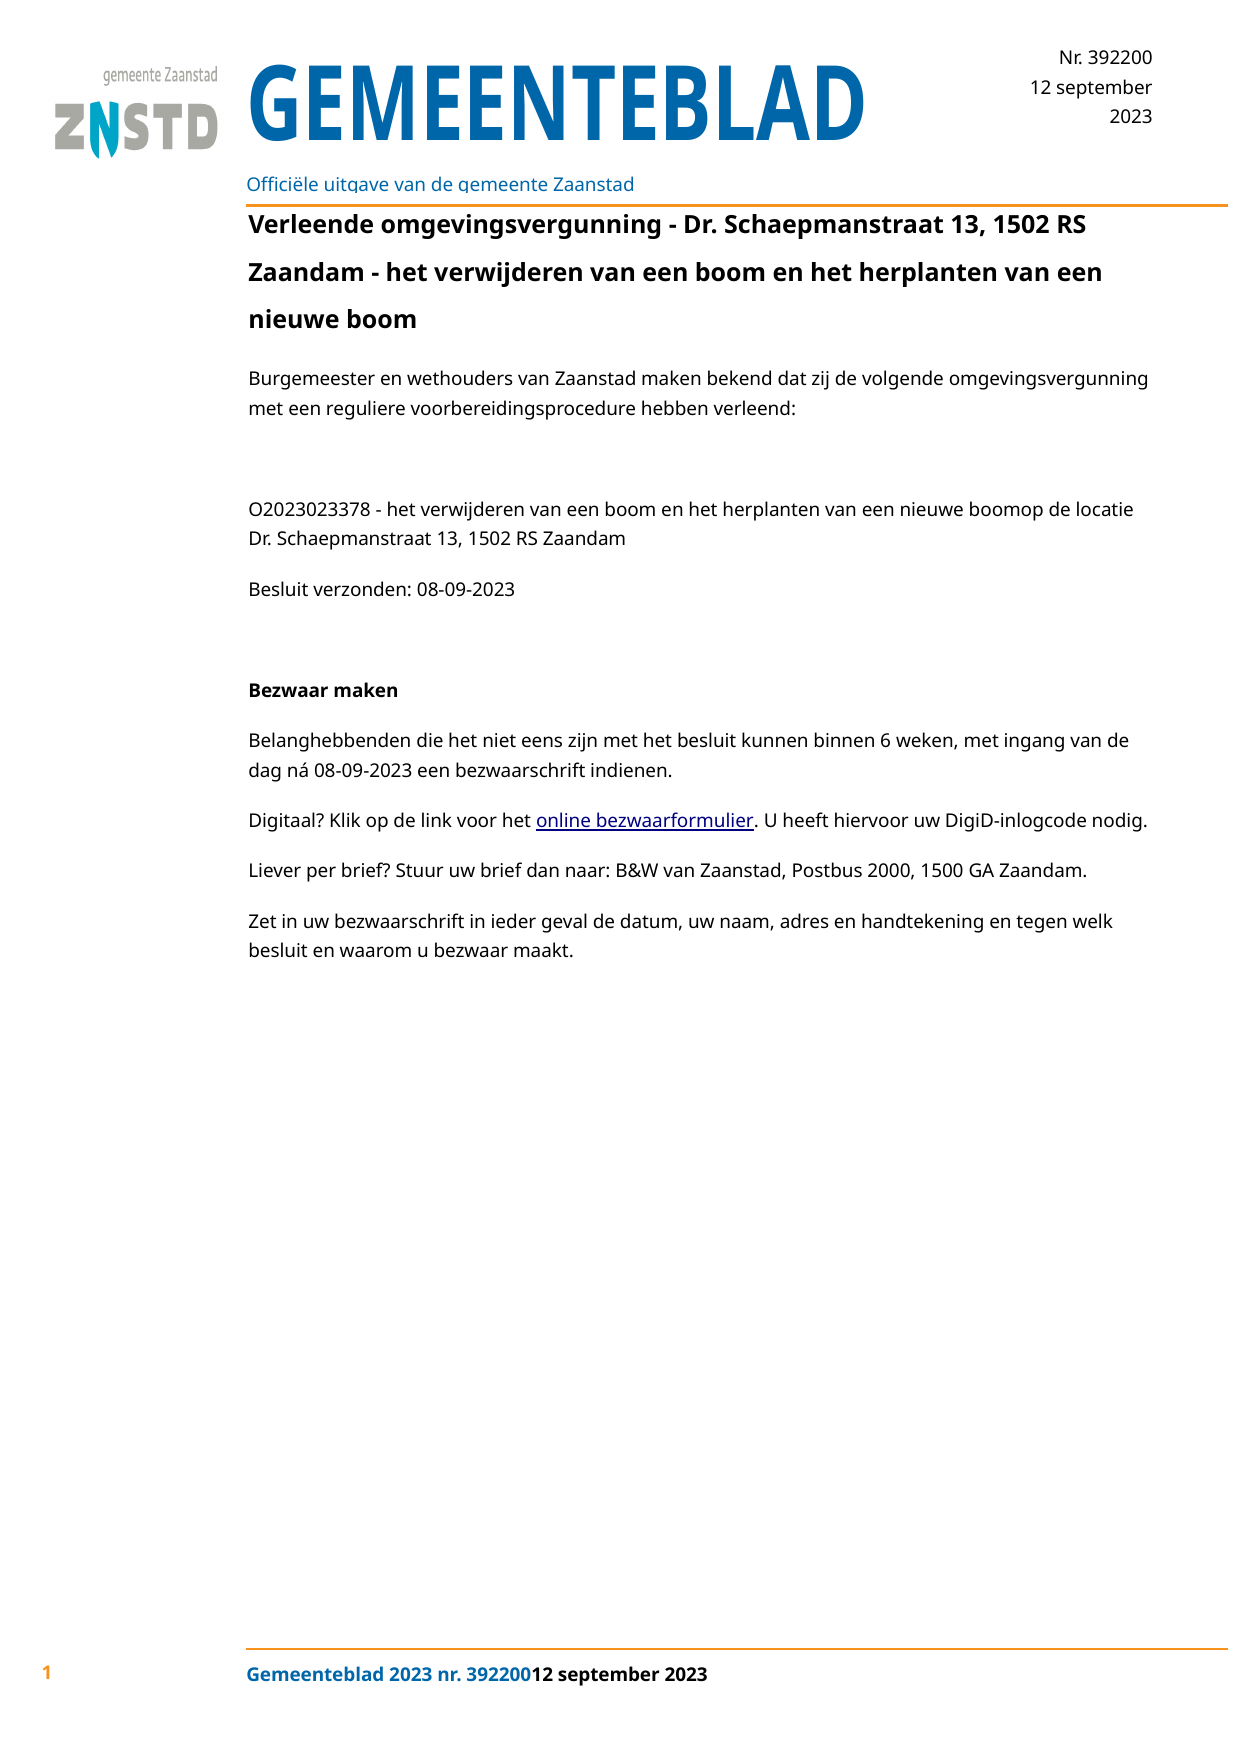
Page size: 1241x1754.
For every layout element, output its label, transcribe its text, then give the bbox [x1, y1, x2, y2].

text Liever per brief? Stuur uw brief dan naar: B&W van Zaanstad, Postbus 2000, 1500 GA Zaandam. [248, 858, 1152, 883]
text O2023023378 - het verwijderen van een boom en het herplanten van een nieuwe boomop de locatie Dr. Schaepmanstraat 13, 1502 RS Zaandam [248, 496, 1152, 551]
text Digitaal? Klik op de link voor het online bezwaarformulier. U heeft hiervoor uw DigiD-inlogcode nodig. [248, 807, 1152, 833]
text Belanghebbenden die het niet eens zijn met het besluit kunnen binnen 6 weken, met ingang van de dag ná 08-09-2023 een bezwaarschrift indienen. [248, 727, 1152, 782]
text Bezwaar maken [248, 677, 1152, 702]
text Zet in uw bezwaarschrift in ieder geval de datum, uw naam, adres en handtekening en tegen welk besluit en waarom u bezwaar maakt. [248, 908, 1152, 963]
text Verleende omgevingsvergunning - Dr. Schaepmanstraat 13, 1502 RS Zaandam - het verwijderen van een boom en het herplanten van een nieuwe boom [248, 207, 1152, 336]
text Besluit verzonden: 08-09-2023 [248, 576, 1152, 602]
picture [41, 47, 231, 172]
text Burgemeester en wethouders van Zaanstad maken bekend dat zij de volgende omgevingsvergunning met een reguliere voorbereidingsprocedure hebben verleend: [248, 366, 1152, 421]
